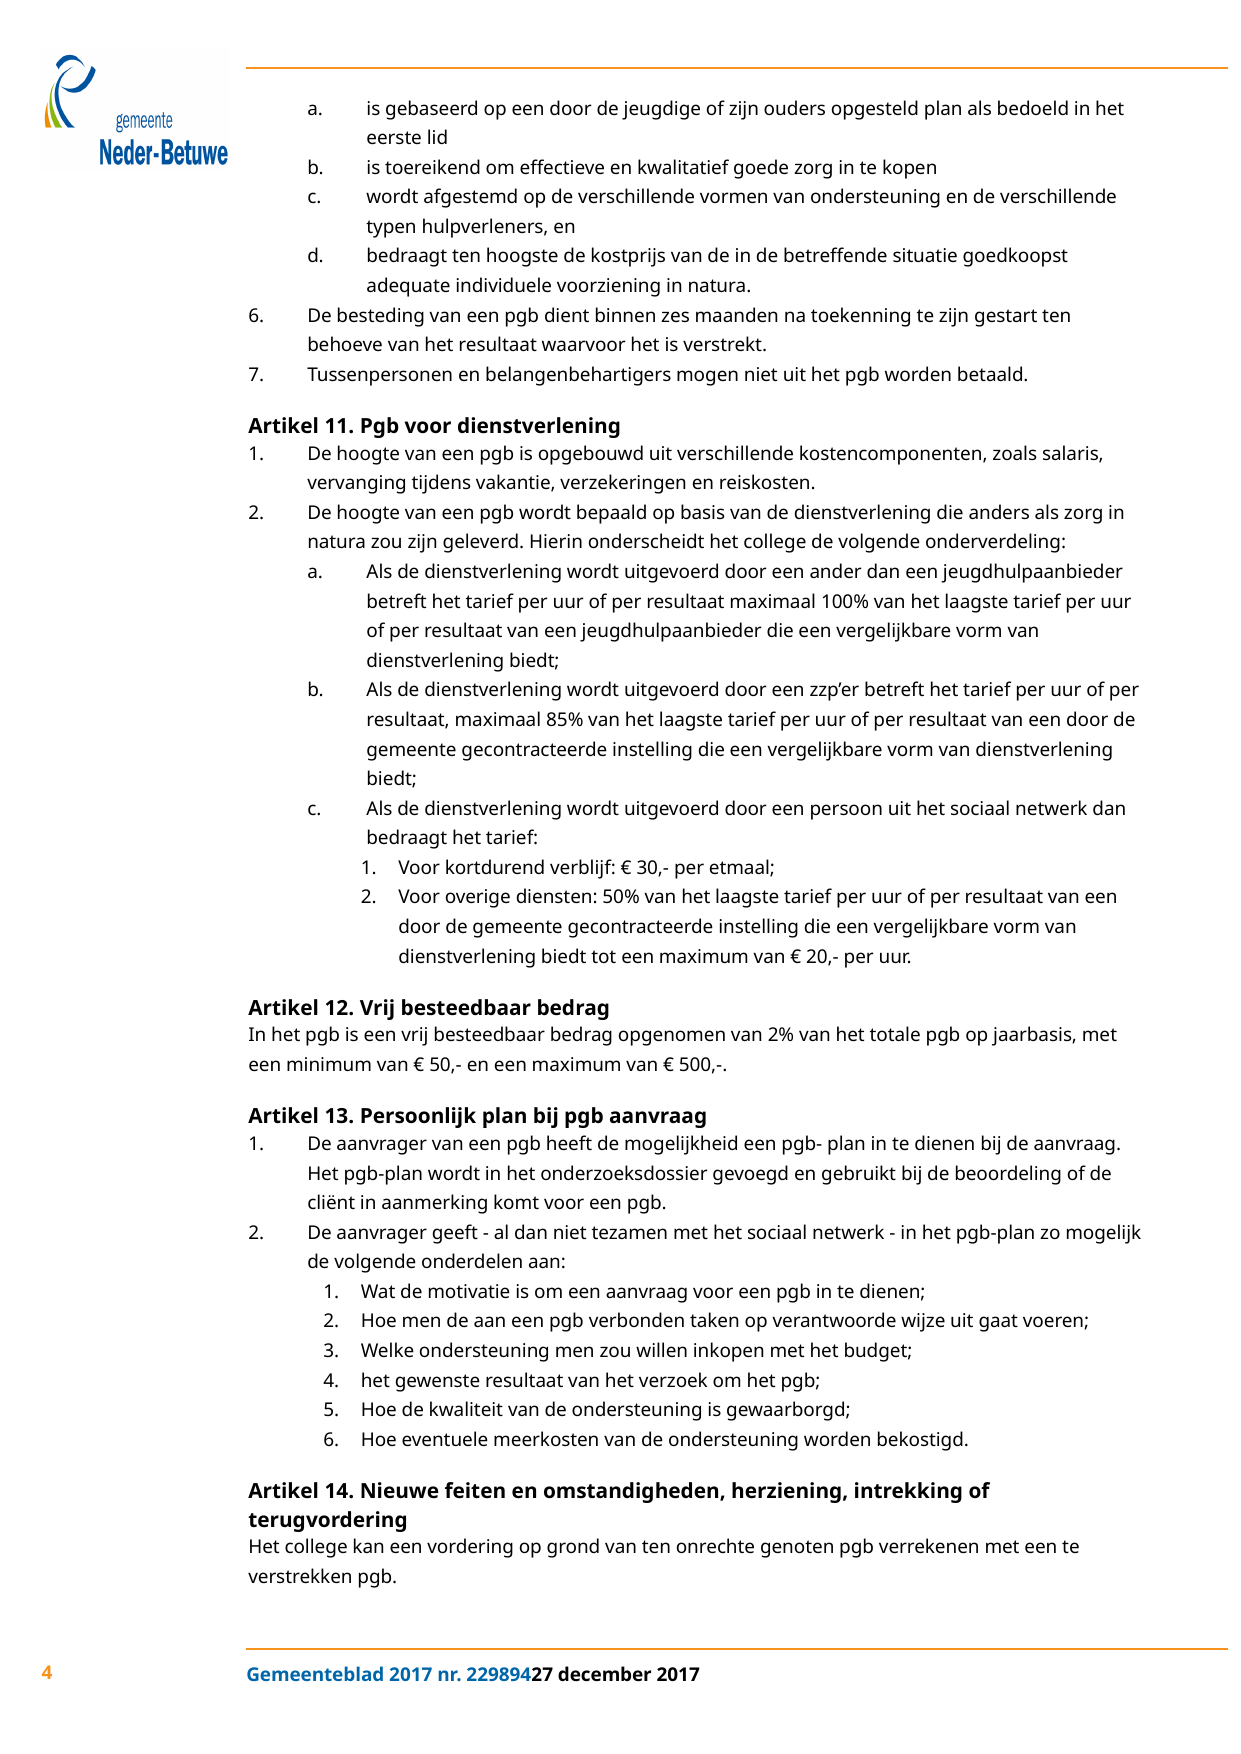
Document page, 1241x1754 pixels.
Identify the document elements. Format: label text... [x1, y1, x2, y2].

list De aanvrager geeft - al dan niet tezamen met het sociaal netwerk - in het pgb-plan zo mogelijk de volgende onderdelen aan: [248, 1219, 1152, 1274]
text Het college kan een vordering op grond van ten onrechte genoten pgb verrekenen met een te verstrekken pgb. [248, 1533, 1152, 1588]
text In het pgb is een vrij besteedbaar bedrag opgenomen van 2% van het totale pgb op jaarbasis, met een minimum van € 50,- en een maximum van € 500,-. [248, 1022, 1152, 1077]
list Tussenpersonen en belangenbehartigers mogen niet uit het pgb worden betaald. [248, 361, 1152, 387]
list De aanvrager van een pgb heeft de mogelijkheid een pgb- plan in te dienen bij de aanvraag. Het pgb-plan wordt in het onderzoeksdossier gevoegd en gebruikt bij de beoordeling of de cliënt in aanmerking komt voor een pgb. [248, 1130, 1152, 1215]
list is gebaseerd op een door de jeugdige of zijn ouders opgesteld plan als bedoeld in het eerste lid [307, 95, 1152, 150]
list De besteding van een pgb dient binnen zes maanden na toekenning te zijn gestart ten behoeve van het resultaat waarvoor het is verstrekt. [248, 302, 1152, 357]
list Als de dienstverlening wordt uitgevoerd door een ander dan een jeugdhulpaanbieder betreft het tarief per uur of per resultaat maximaal 100% van het laagste tarief per uur of per resultaat van een jeugdhulpaanbieder die een vergelijkbare vorm van dienstverlening biedt; [307, 558, 1152, 673]
list Welke ondersteuning men zou willen inkopen met het budget; [323, 1337, 1152, 1363]
list bedraagt ten hoogste de kostprijs van de in de betreffende situatie goedkoopst adequate individuele voorziening in natura. [307, 243, 1152, 298]
list Voor overige diensten: 50% van het laagste tarief per uur of per resultaat van een door de gemeente gecontracteerde instelling die een vergelijkbare vorm van dienstverlening biedt tot een maximum van € 20,- per uur. [361, 884, 1152, 968]
list De hoogte van een pgb is opgebouwd uit verschillende kostencomponenten, zoals salaris, vervanging tijdens vakantie, verzekeringen en reiskosten. [248, 440, 1152, 495]
list het gewenste resultaat van het verzoek om het pgb; [323, 1367, 1152, 1392]
text Artikel 12. Vrij besteedbaar bedrag [248, 993, 1152, 1022]
list wordt afgestemd op de verschillende vormen van ondersteuning en de verschillende typen hulpverleners, en [307, 183, 1152, 239]
text Artikel 13. Persoonlijk plan bij pgb aanvraag [248, 1102, 1152, 1130]
text Artikel 11. Pgb voor dienstverlening [248, 411, 1152, 440]
list Als de dienstverlening wordt uitgevoerd door een zzp’er betreft het tarief per uur of per resultaat, maximaal 85% van het laagste tarief per uur of per resultaat van een door de gemeente gecontracteerde instelling die een vergelijkbare vorm van dienstverlening biedt; [307, 677, 1152, 791]
list Hoe eventuele meerkosten van de ondersteuning worden bekostigd. [323, 1426, 1152, 1452]
list Wat de motivatie is om een aanvraag voor een pgb in te dienen; [323, 1278, 1152, 1304]
text Artikel 14. Nieuwe feiten en omstandigheden, herziening, intrekking of terugvordering [248, 1476, 1152, 1533]
list is toereikend om effectieve en kwalitatief goede zorg in te kopen [307, 154, 1152, 180]
list De hoogte van een pgb wordt bepaald op basis van de dienstverlening die anders als zorg in natura zou zijn geleverd. Hierin onderscheidt het college de volgende onderverdeling: [248, 499, 1152, 554]
list Hoe men de aan een pgb verbonden taken op verantwoorde wijze uit gaat voeren; [323, 1308, 1152, 1333]
list Voor kortdurend verblijf: € 30,- per etmaal; [361, 854, 1152, 880]
picture [41, 47, 231, 172]
list Als de dienstverlening wordt uitgevoerd door een persoon uit het sociaal netwerk dan bedraagt het tarief: [307, 795, 1152, 850]
list Hoe de kwaliteit van de ondersteuning is gewaarborgd; [323, 1396, 1152, 1422]
